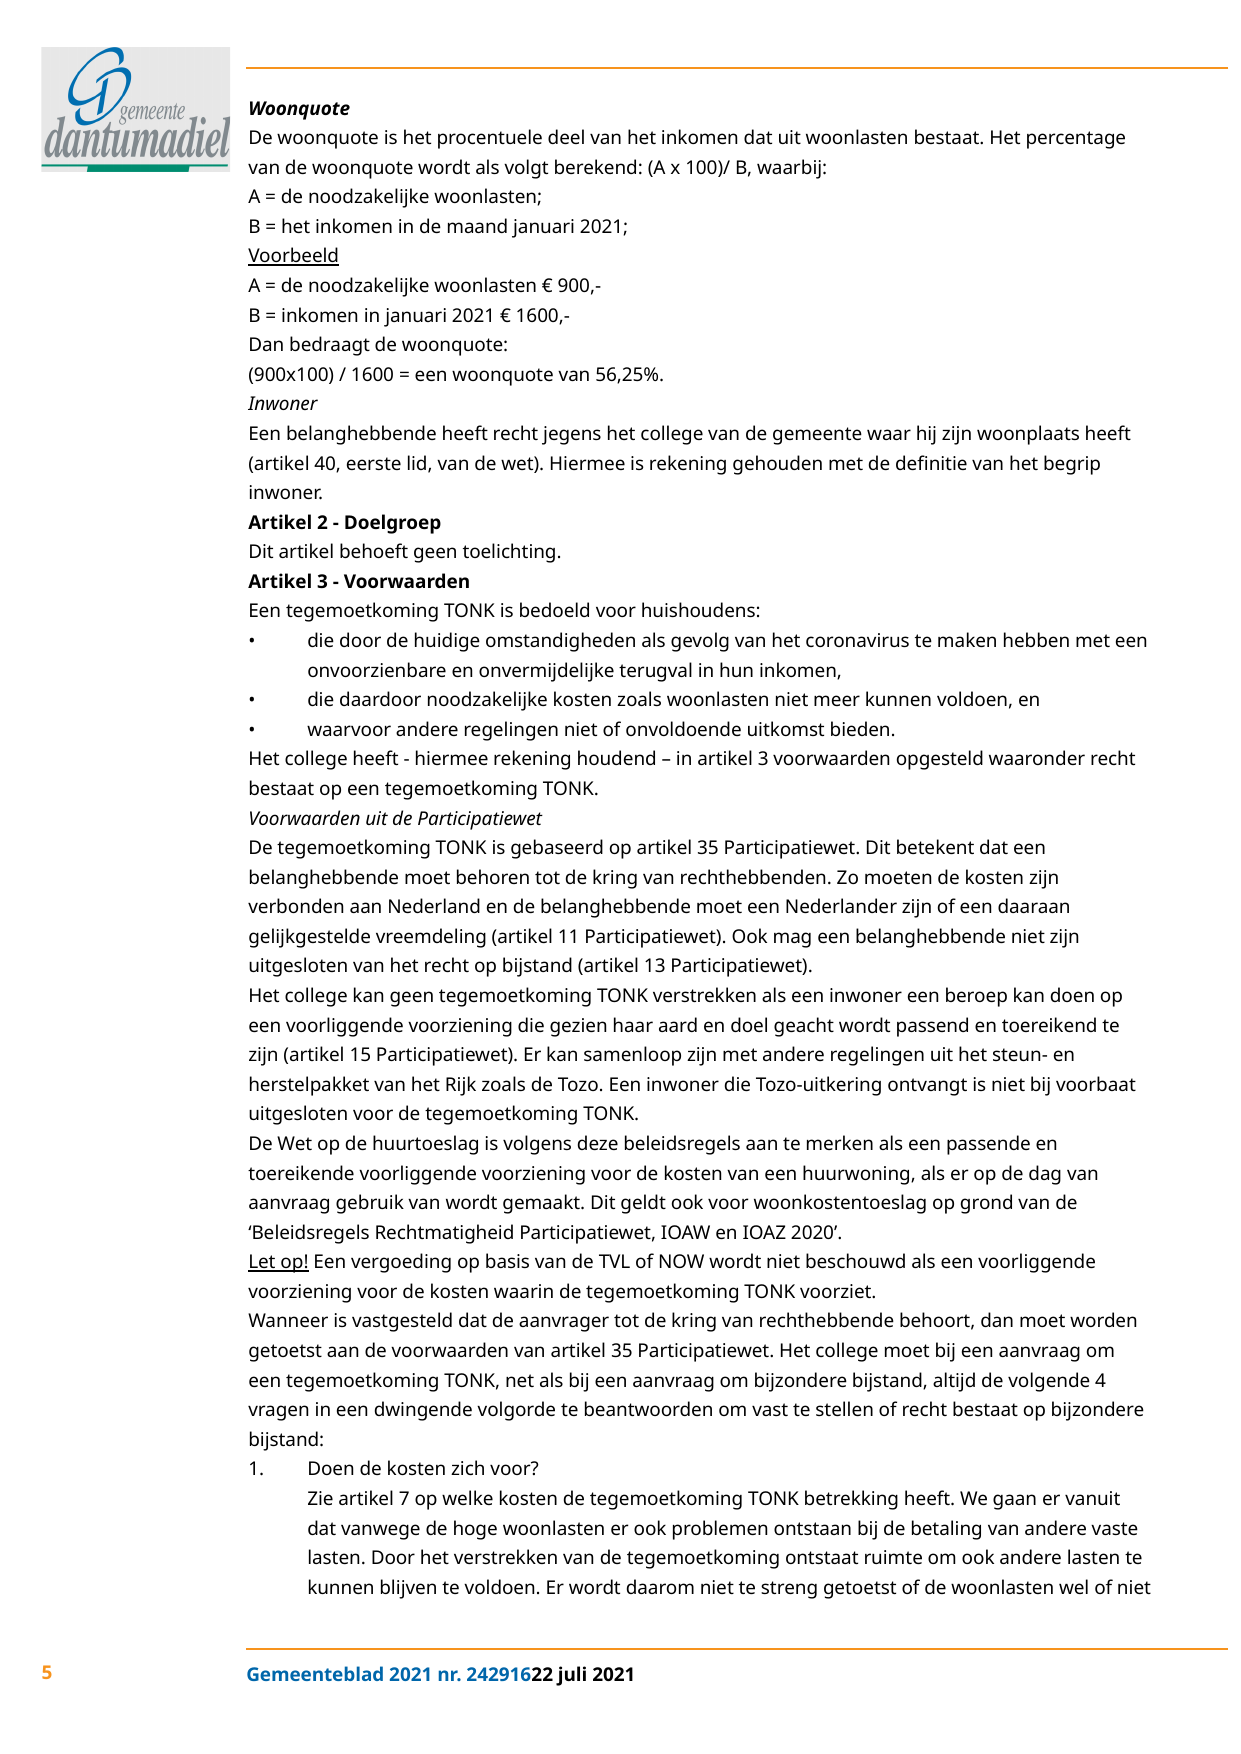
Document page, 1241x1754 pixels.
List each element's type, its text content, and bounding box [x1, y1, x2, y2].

text A = de noodzakelijke woonlasten; [248, 183, 1152, 209]
text Wanneer is vastgesteld dat de aanvrager tot de kring van rechthebbende behoort, dan moet worden getoetst aan de voorwaarden van artikel 35 Participatiewet. Het college moet bij een aanvraag om een tegemoetkoming TONK, net als bij een aanvraag om bijzondere bijstand, altijd de volgende 4 vragen in een dwingende volgorde te beantwoorden om vast te stellen of recht bestaat op bijzondere bijstand: [248, 1308, 1152, 1452]
text Let op! Een vergoeding op basis van de TVL of NOW wordt niet beschouwd als een voorliggende voorziening voor de kosten waarin de tegemoetkoming TONK voorziet. [248, 1248, 1152, 1304]
text Dan bedraagt de woonquote: [248, 331, 1152, 357]
text De woonquote is het procentuele deel van het inkomen dat uit woonlasten bestaat. Het percentage van de woonquote wordt als volgt berekend: (A x 100)/ B, waarbij: [248, 124, 1152, 180]
text Woonquote [248, 95, 1152, 121]
text (900x100) / 1600 = een woonquote van 56,25%. [248, 361, 1152, 387]
text Artikel 2 - Doelgroep [248, 509, 1152, 535]
text Dit artikel behoeft geen toelichting. [248, 538, 1152, 564]
text B = inkomen in januari 2021 € 1600,- [248, 302, 1152, 328]
list die daardoor noodzakelijke kosten zoals woonlasten niet meer kunnen voldoen, en [248, 686, 1152, 712]
text Inwoner [248, 391, 1152, 416]
list die door de huidige omstandigheden als gevolg van het coronavirus te maken hebben met een onvoorzienbare en onvermijdelijke terugval in hun inkomen, [248, 627, 1152, 683]
list waarvoor andere regelingen niet of onvoldoende uitkomst bieden. [248, 716, 1152, 742]
text A = de noodzakelijke woonlasten € 900,- [248, 272, 1152, 298]
text Voorwaarden uit de Participatiewet [248, 805, 1152, 831]
text Het college heeft - hiermee rekening houdend – in artikel 3 voorwaarden opgesteld waaronder recht bestaat op een tegemoetkoming TONK. [248, 746, 1152, 801]
picture [41, 47, 231, 172]
text Het college kan geen tegemoetkoming TONK verstrekken als een inwoner een beroep kan doen op een voorliggende voorziening die gezien haar aard en doel geacht wordt passend en toereikend te zijn (artikel 15 Participatiewet). Er kan samenloop zijn met andere regelingen uit het steun- en herstelpakket van het Rijk zoals de Tozo. Een inwoner die Tozo-uitkering ontvangt is niet bij voorbaat uitgesloten voor de tegemoetkoming TONK. [248, 982, 1152, 1126]
list Zie artikel 7 op welke kosten de tegemoetkoming TONK betrekking heeft. We gaan er vanuit dat vanwege de hoge woonlasten er ook problemen ontstaan bij de betaling van andere vaste lasten. Door het verstrekken van de tegemoetkoming ontstaat ruimte om ook andere lasten te kunnen blijven te voldoen. Er wordt daarom niet te streng getoetst of de woonlasten wel of niet [248, 1485, 1152, 1600]
text B = het inkomen in de maand januari 2021; [248, 213, 1152, 239]
list Doen de kosten zich voor? [248, 1456, 1152, 1481]
text De Wet op de huurtoeslag is volgens deze beleidsregels aan te merken als een passende en toereikende voorliggende voorziening voor de kosten van een huurwoning, als er op de dag van aanvraag gebruik van wordt gemaakt. Dit geldt ook voor woonkostentoeslag op grond van de ‘Beleidsregels Rechtmatigheid Participatiewet, IOAW en IOAZ 2020’. [248, 1130, 1152, 1245]
text Artikel 3 - Voorwaarden [248, 568, 1152, 594]
text Voorbeeld [248, 243, 1152, 268]
text Een belanghebbende heeft recht jegens het college van de gemeente waar hij zijn woonplaats heeft (artikel 40, eerste lid, van de wet). Hiermee is rekening gehouden met de definitie van het begrip inwoner. [248, 420, 1152, 505]
text De tegemoetkoming TONK is gebaseerd op artikel 35 Participatiewet. Dit betekent dat een belanghebbende moet behoren tot de kring van rechthebbenden. Zo moeten de kosten zijn verbonden aan Nederland en de belanghebbende moet een Nederlander zijn of een daaraan gelijkgestelde vreemdeling (artikel 11 Participatiewet). Ook mag een belanghebbende niet zijn uitgesloten van het recht op bijstand (artikel 13 Participatiewet). [248, 834, 1152, 978]
text Een tegemoetkoming TONK is bedoeld voor huishoudens: [248, 598, 1152, 623]
